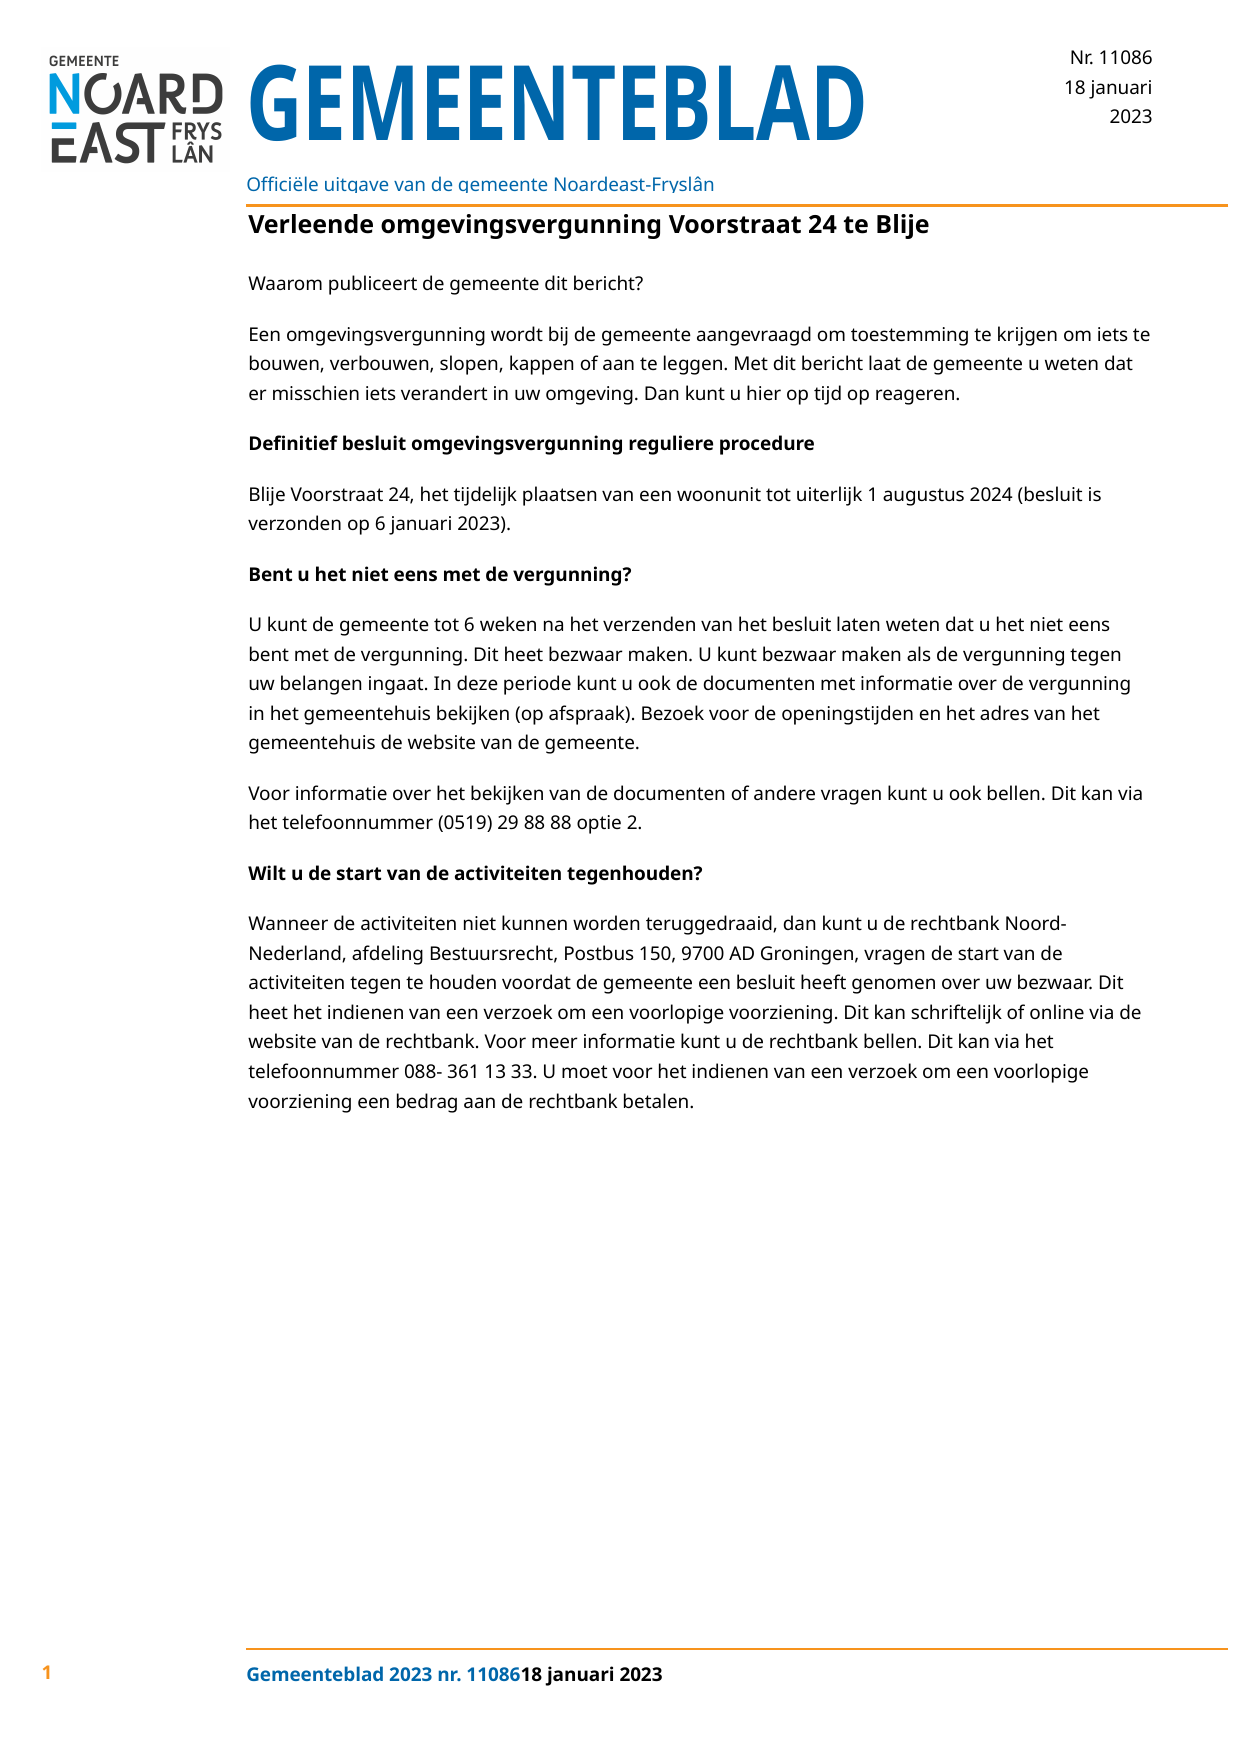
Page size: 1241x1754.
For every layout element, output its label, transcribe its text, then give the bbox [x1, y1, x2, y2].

text Verleende omgevingsvergunning Voorstraat 24 te Blije [248, 207, 1152, 241]
text Definitief besluit omgevingsvergunning reguliere procedure [248, 430, 1152, 456]
text U kunt de gemeente tot 6 weken na het verzenden van het besluit laten weten dat u het niet eens bent met de vergunning. Dit heet bezwaar maken. U kunt bezwaar maken als de vergunning tegen uw belangen ingaat. In deze periode kunt u ook de documenten met informatie over de vergunning in het gemeentehuis bekijken (op afspraak). Bezoek voor de openingstijden en het adres van het gemeentehuis de website van de gemeente. [248, 611, 1152, 755]
text Waarom publiceert de gemeente dit bericht? [248, 270, 1152, 296]
text Een omgevingsvergunning wordt bij de gemeente aangevraagd om toestemming te krijgen om iets te bouwen, verbouwen, slopen, kappen of aan te leggen. Met dit bericht laat de gemeente u weten dat er misschien iets verandert in uw omgeving. Dan kunt u hier op tijd op reageren. [248, 321, 1152, 406]
text Voor informatie over het bekijken van de documenten of andere vragen kunt u ook bellen. Dit kan via het telefoonnummer (0519) 29 88 88 optie 2. [248, 780, 1152, 835]
text Wanneer de activiteiten niet kunnen worden teruggedraaid, dan kunt u de rechtbank Noord-Nederland, afdeling Bestuursrecht, Postbus 150, 9700 AD Groningen, vragen de start van de activiteiten tegen te houden voordat de gemeente een besluit heeft genomen over uw bezwaar. Dit heet het indienen van een verzoek om een voorlopige voorziening. Dit kan schriftelijk of online via de website van de rechtbank. Voor meer informatie kunt u de rechtbank bellen. Dit kan via het telefoonnummer 088- 361 13 33. U moet voor het indienen van een verzoek om een voorlopige voorziening een bedrag aan de rechtbank betalen. [248, 910, 1152, 1113]
text Wilt u de start van de activiteiten tegenhouden? [248, 860, 1152, 886]
text Blije Voorstraat 24, het tijdelijk plaatsen van een woonunit tot uiterlijk 1 augustus 2024 (besluit is verzonden op 6 januari 2023). [248, 481, 1152, 536]
picture [41, 47, 231, 172]
text Bent u het niet eens met de vergunning? [248, 561, 1152, 586]
